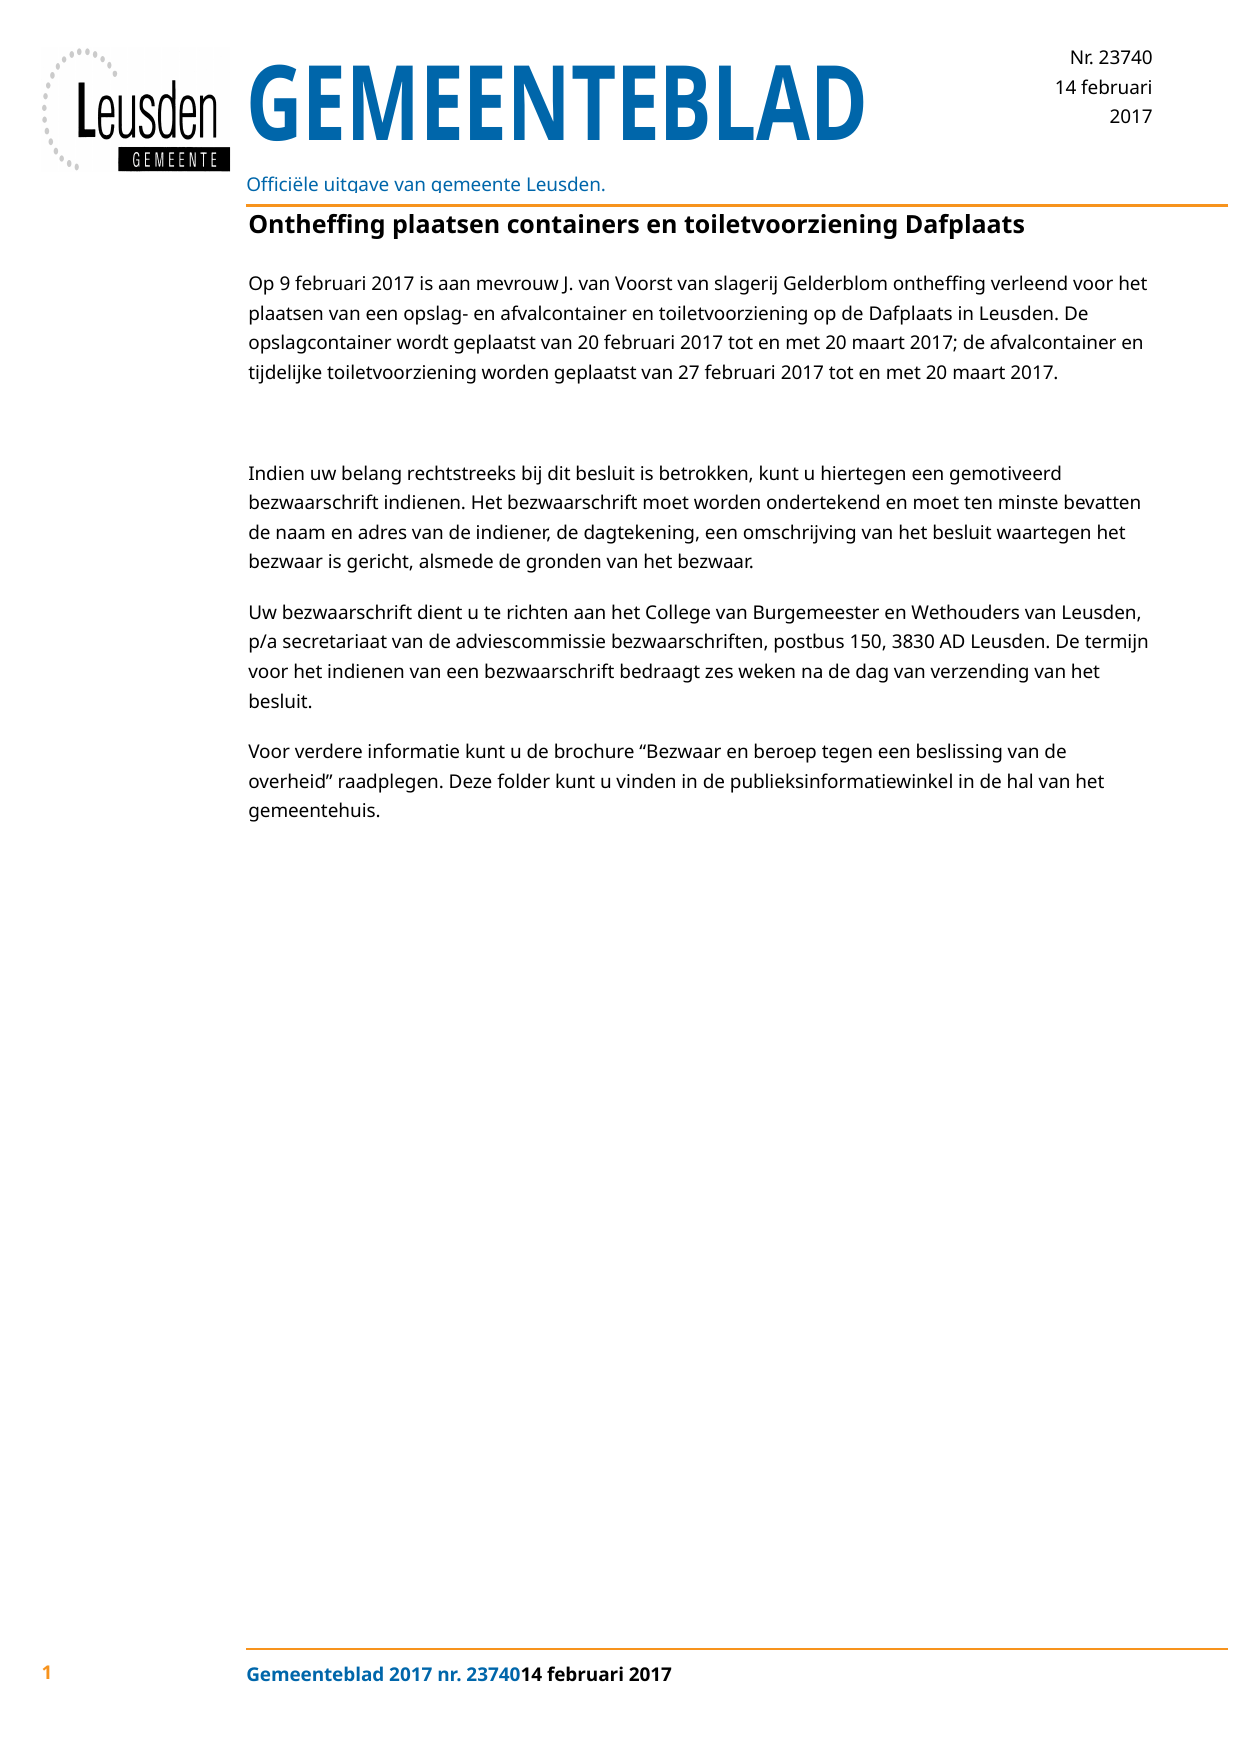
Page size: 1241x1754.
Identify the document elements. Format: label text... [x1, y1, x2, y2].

picture [41, 47, 231, 172]
text Voor verdere informatie kunt u de brochure “Bezwaar en beroep tegen een beslissing van de overheid” raadplegen. Deze folder kunt u vinden in de publieksinformatiewinkel in de hal van het gemeentehuis. [248, 738, 1152, 823]
text Op 9 februari 2017 is aan mevrouw J. van Voorst van slagerij Gelderblom ontheffing verleend voor het plaatsen van een opslag- en afvalcontainer en toiletvoorziening op de Dafplaats in Leusden. De opslagcontainer wordt geplaatst van 20 februari 2017 tot en met 20 maart 2017; de afvalcontainer en tijdelijke toiletvoorziening worden geplaatst van 27 februari 2017 tot en met 20 maart 2017. [248, 270, 1152, 385]
text Indien uw belang rechtstreeks bij dit besluit is betrokken, kunt u hiertegen een gemotiveerd bezwaarschrift indienen. Het bezwaarschrift moet worden ondertekend en moet ten minste bevatten de naam en adres van de indiener, de dagtekening, een omschrijving van het besluit waartegen het bezwaar is gericht, alsmede de gronden van het bezwaar. [248, 460, 1152, 574]
text Ontheffing plaatsen containers en toiletvoorziening Dafplaats [248, 207, 1152, 241]
text Uw bezwaarschrift dient u te richten aan het College van Burgemeester en Wethouders van Leusden, p/a secretariaat van de adviescommissie bezwaarschriften, postbus 150, 3830 AD Leusden. De termijn voor het indienen van een bezwaarschrift bedraagt zes weken na de dag van verzending van het besluit. [248, 599, 1152, 713]
